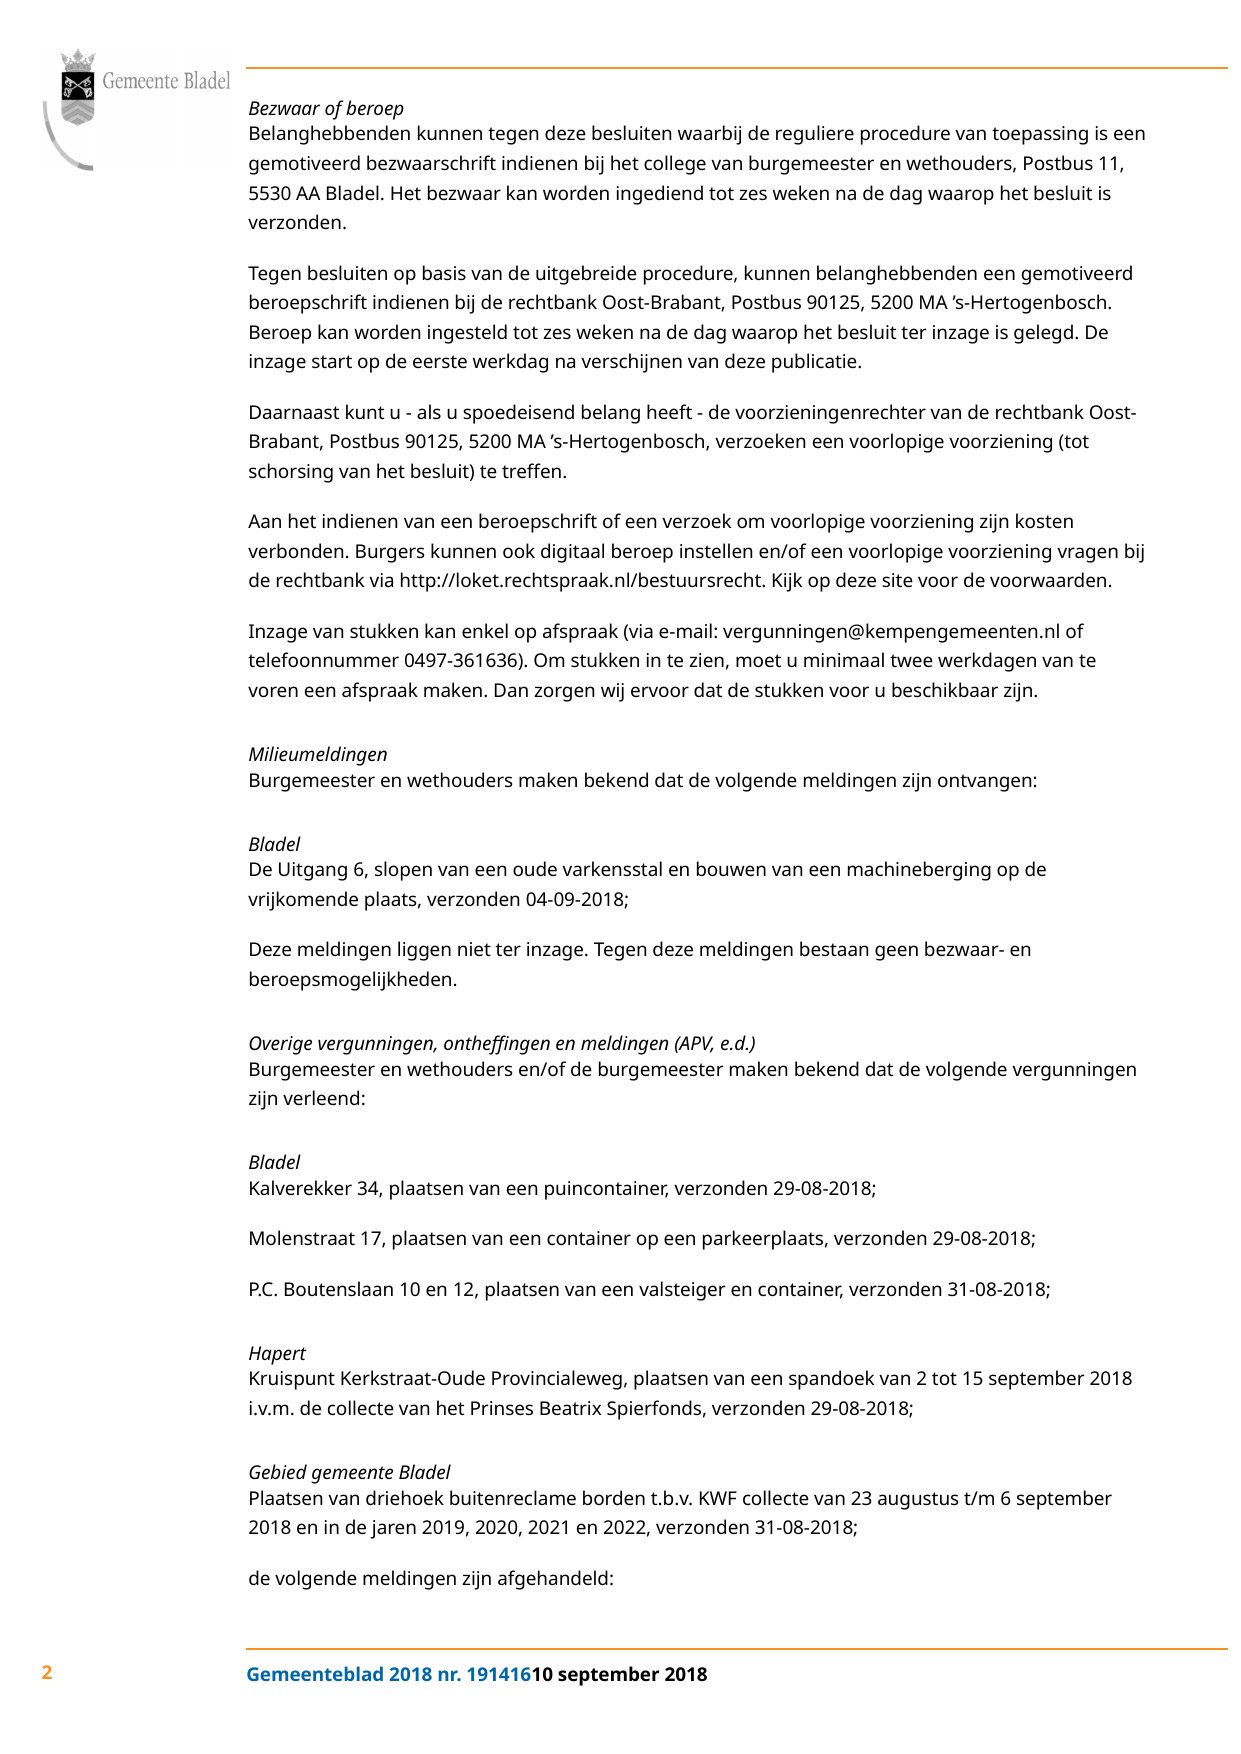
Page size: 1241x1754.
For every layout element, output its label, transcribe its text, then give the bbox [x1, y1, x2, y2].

text Deze meldingen liggen niet ter inzage. Tegen deze meldingen bestaan geen bezwaar- en beroepsmogelijkheden. [248, 937, 1152, 992]
text Plaatsen van driehoek buitenreclame borden t.b.v. KWF collecte van 23 augustus t/m 6 september 2018 en in de jaren 2019, 2020, 2021 en 2022, verzonden 31-08-2018; [248, 1485, 1152, 1540]
text Bezwaar of beroep [248, 95, 1152, 121]
text Belanghebbenden kunnen tegen deze besluiten waarbij de reguliere procedure van toepassing is een gemotiveerd bezwaarschrift indienen bij het college van burgemeester en wethouders, Postbus 11, 5530 AA Bladel. Het bezwaar kan worden ingediend tot zes weken na de dag waarop het besluit is verzonden. [248, 121, 1152, 235]
text Inzage van stukken kan enkel op afspraak (via e-mail: vergunningen@kempengemeenten.nl of telefoonnummer 0497-361636). Om stukken in te zien, moet u minimaal twee werkdagen van te voren een afspraak maken. Dan zorgen wij ervoor dat de stukken voor u beschikbaar zijn. [248, 618, 1152, 703]
text Gebied gemeente Bladel [248, 1459, 1152, 1485]
text Aan het indienen van een beroepschrift of een verzoek om voorlopige voorziening zijn kosten verbonden. Burgers kunnen ook digitaal beroep instellen en/of een voorlopige voorziening vragen bij de rechtbank via http://loket.rechtspraak.nl/bestuursrecht. Kijk op deze site voor de voorwaarden. [248, 508, 1152, 593]
picture [41, 47, 231, 172]
text Kalverekker 34, plaatsen van een puincontainer, verzonden 29-08-2018; [248, 1175, 1152, 1201]
text De Uitgang 6, slopen van een oude varkensstal en bouwen van een machineberging op de vrijkomende plaats, verzonden 04-09-2018; [248, 857, 1152, 912]
text Milieumeldingen [248, 741, 1152, 767]
text de volgende meldingen zijn afgehandeld: [248, 1565, 1152, 1591]
text Molenstraat 17, plaatsen van een container op een parkeerplaats, verzonden 29-08-2018; [248, 1226, 1152, 1251]
text Overige vergunningen, ontheffingen en meldingen (APV, e.d.) [248, 1030, 1152, 1056]
text Bladel [248, 831, 1152, 857]
text Kruispunt Kerkstraat-Oude Provincialeweg, plaatsen van een spandoek van 2 tot 15 september 2018 i.v.m. de collecte van het Prinses Beatrix Spierfonds, verzonden 29-08-2018; [248, 1366, 1152, 1421]
text Tegen besluiten op basis van de uitgebreide procedure, kunnen belanghebbenden een gemotiveerd beroepschrift indienen bij de rechtbank Oost-Brabant, Postbus 90125, 5200 MA ’s-Hertogenbosch. Beroep kan worden ingesteld tot zes weken na de dag waarop het besluit ter inzage is gelegd. De inzage start op de eerste werkdag na verschijnen van deze publicatie. [248, 260, 1152, 374]
text Burgemeester en wethouders maken bekend dat de volgende meldingen zijn ontvangen: [248, 767, 1152, 793]
text Hapert [248, 1340, 1152, 1366]
text Burgemeester en wethouders en/of de burgemeester maken bekend dat de volgende vergunningen zijn verleend: [248, 1056, 1152, 1111]
text Bladel [248, 1149, 1152, 1175]
text Daarnaast kunt u - als u spoedeisend belang heeft - de voorzieningenrechter van de rechtbank Oost-Brabant, Postbus 90125, 5200 MA ’s-Hertogenbosch, verzoeken een voorlopige voorziening (tot schorsing van het besluit) te treffen. [248, 399, 1152, 484]
text P.C. Boutenslaan 10 en 12, plaatsen van een valsteiger en container, verzonden 31-08-2018; [248, 1276, 1152, 1302]
